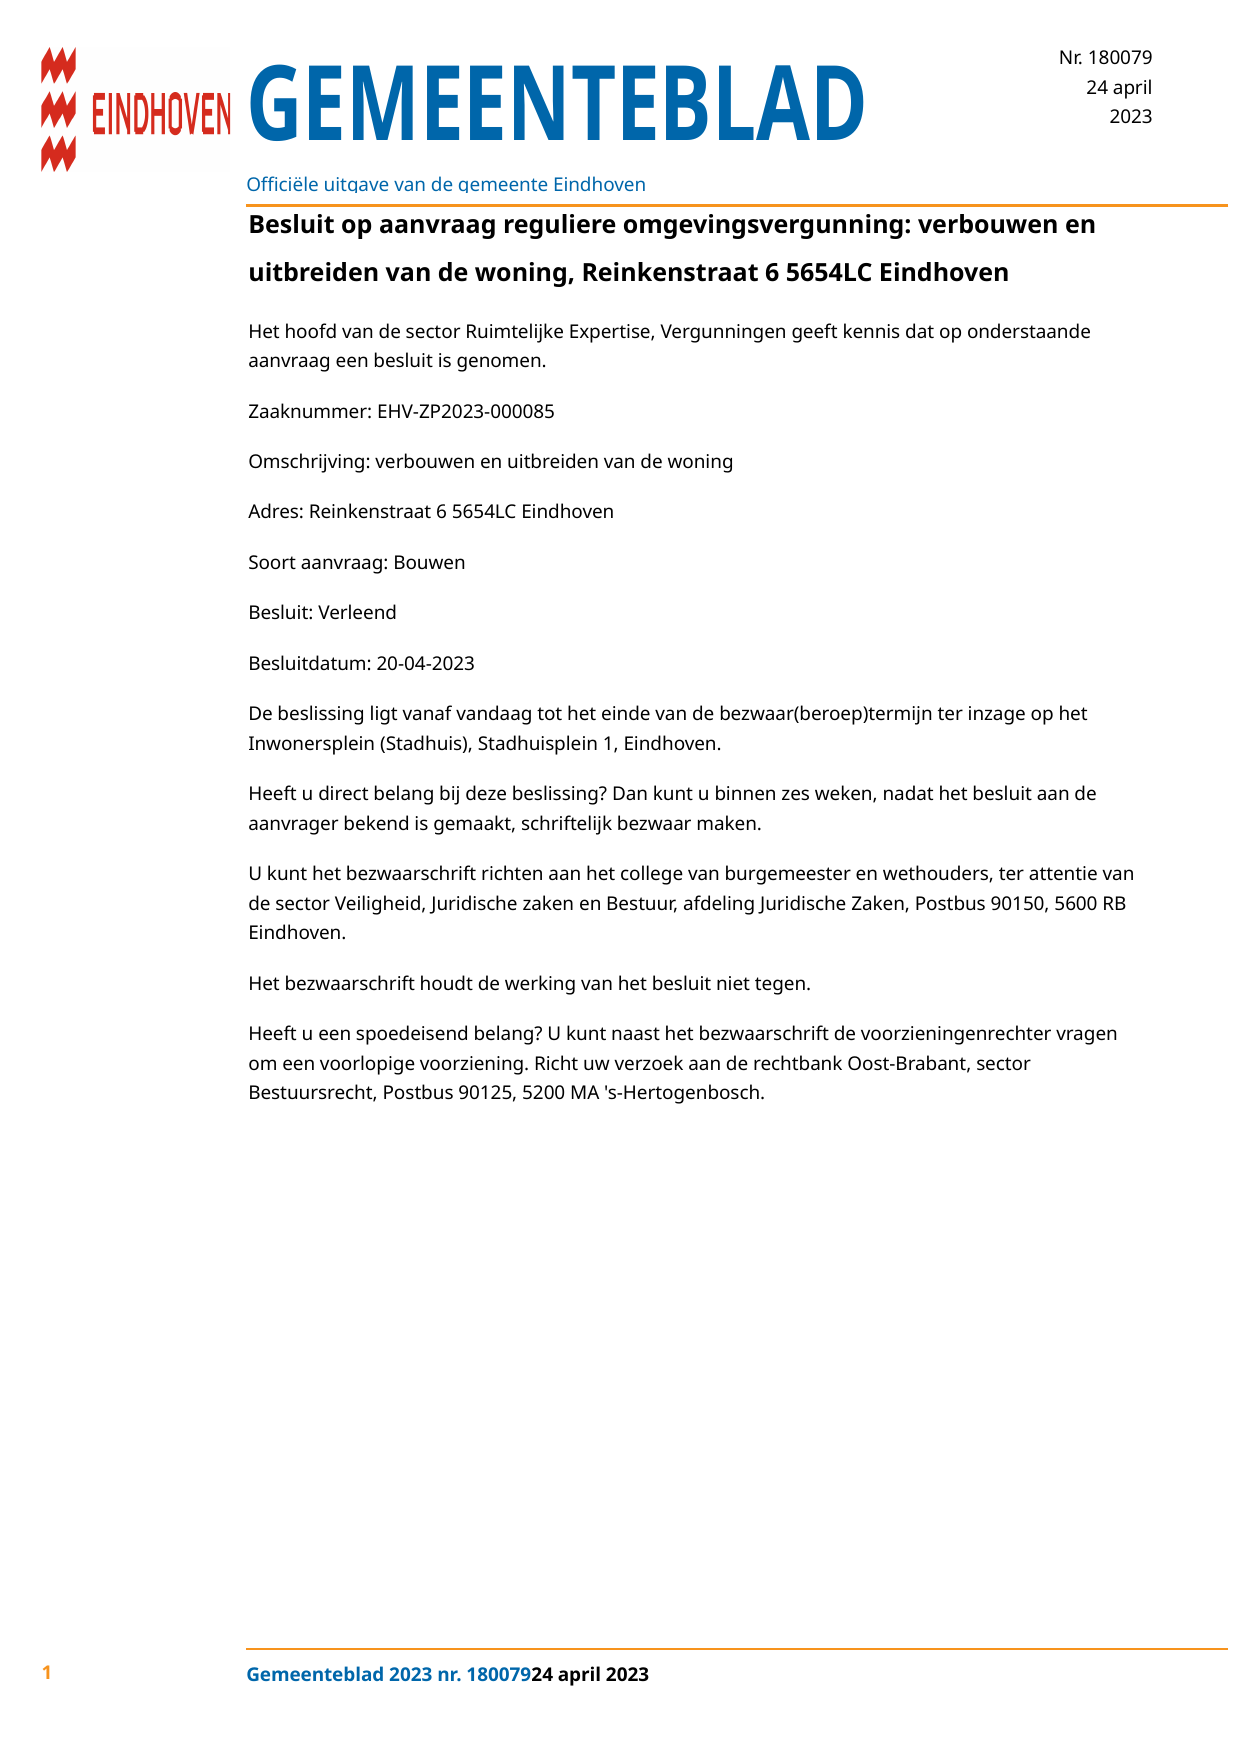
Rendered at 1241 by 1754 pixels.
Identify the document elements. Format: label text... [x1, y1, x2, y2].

text De beslissing ligt vanaf vandaag tot het einde van de bezwaar(beroep)termijn ter inzage op het Inwonersplein (Stadhuis), Stadhuisplein 1, Eindhoven. [248, 700, 1152, 756]
text Heeft u direct belang bij deze beslissing? Dan kunt u binnen zes weken, nadat het besluit aan de aanvrager bekend is gemaakt, schriftelijk bezwaar maken. [248, 780, 1152, 836]
text Soort aanvraag: Bouwen [248, 549, 1152, 575]
text Het bezwaarschrift houdt de werking van het besluit niet tegen. [248, 970, 1152, 996]
text Besluit: Verleend [248, 599, 1152, 625]
text Omschrijving: verbouwen en uitbreiden van de woning [248, 448, 1152, 474]
text U kunt het bezwaarschrift richten aan het college van burgemeester en wethouders, ter attentie van de sector Veiligheid, Juridische zaken en Bestuur, afdeling Juridische Zaken, Postbus 90150, 5600 RB Eindhoven. [248, 860, 1152, 945]
text Het hoofd van de sector Ruimtelijke Expertise, Vergunningen geeft kennis dat op onderstaande aanvraag een besluit is genomen. [248, 318, 1152, 373]
text Adres: Reinkenstraat 6 5654LC Eindhoven [248, 499, 1152, 524]
text Besluitdatum: 20-04-2023 [248, 650, 1152, 676]
text Besluit op aanvraag reguliere omgevingsvergunning: verbouwen en uitbreiden van de woning, Reinkenstraat 6 5654LC Eindhoven [248, 207, 1152, 288]
text Zaaknummer: EHV-ZP2023-000085 [248, 398, 1152, 424]
picture [41, 47, 231, 172]
text Heeft u een spoedeisend belang? U kunt naast het bezwaarschrift de voorzieningenrechter vragen om een voorlopige voorziening. Richt uw verzoek aan de rechtbank Oost-Brabant, sector Bestuursrecht, Postbus 90125, 5200 MA 's-Hertogenbosch. [248, 1020, 1152, 1105]
